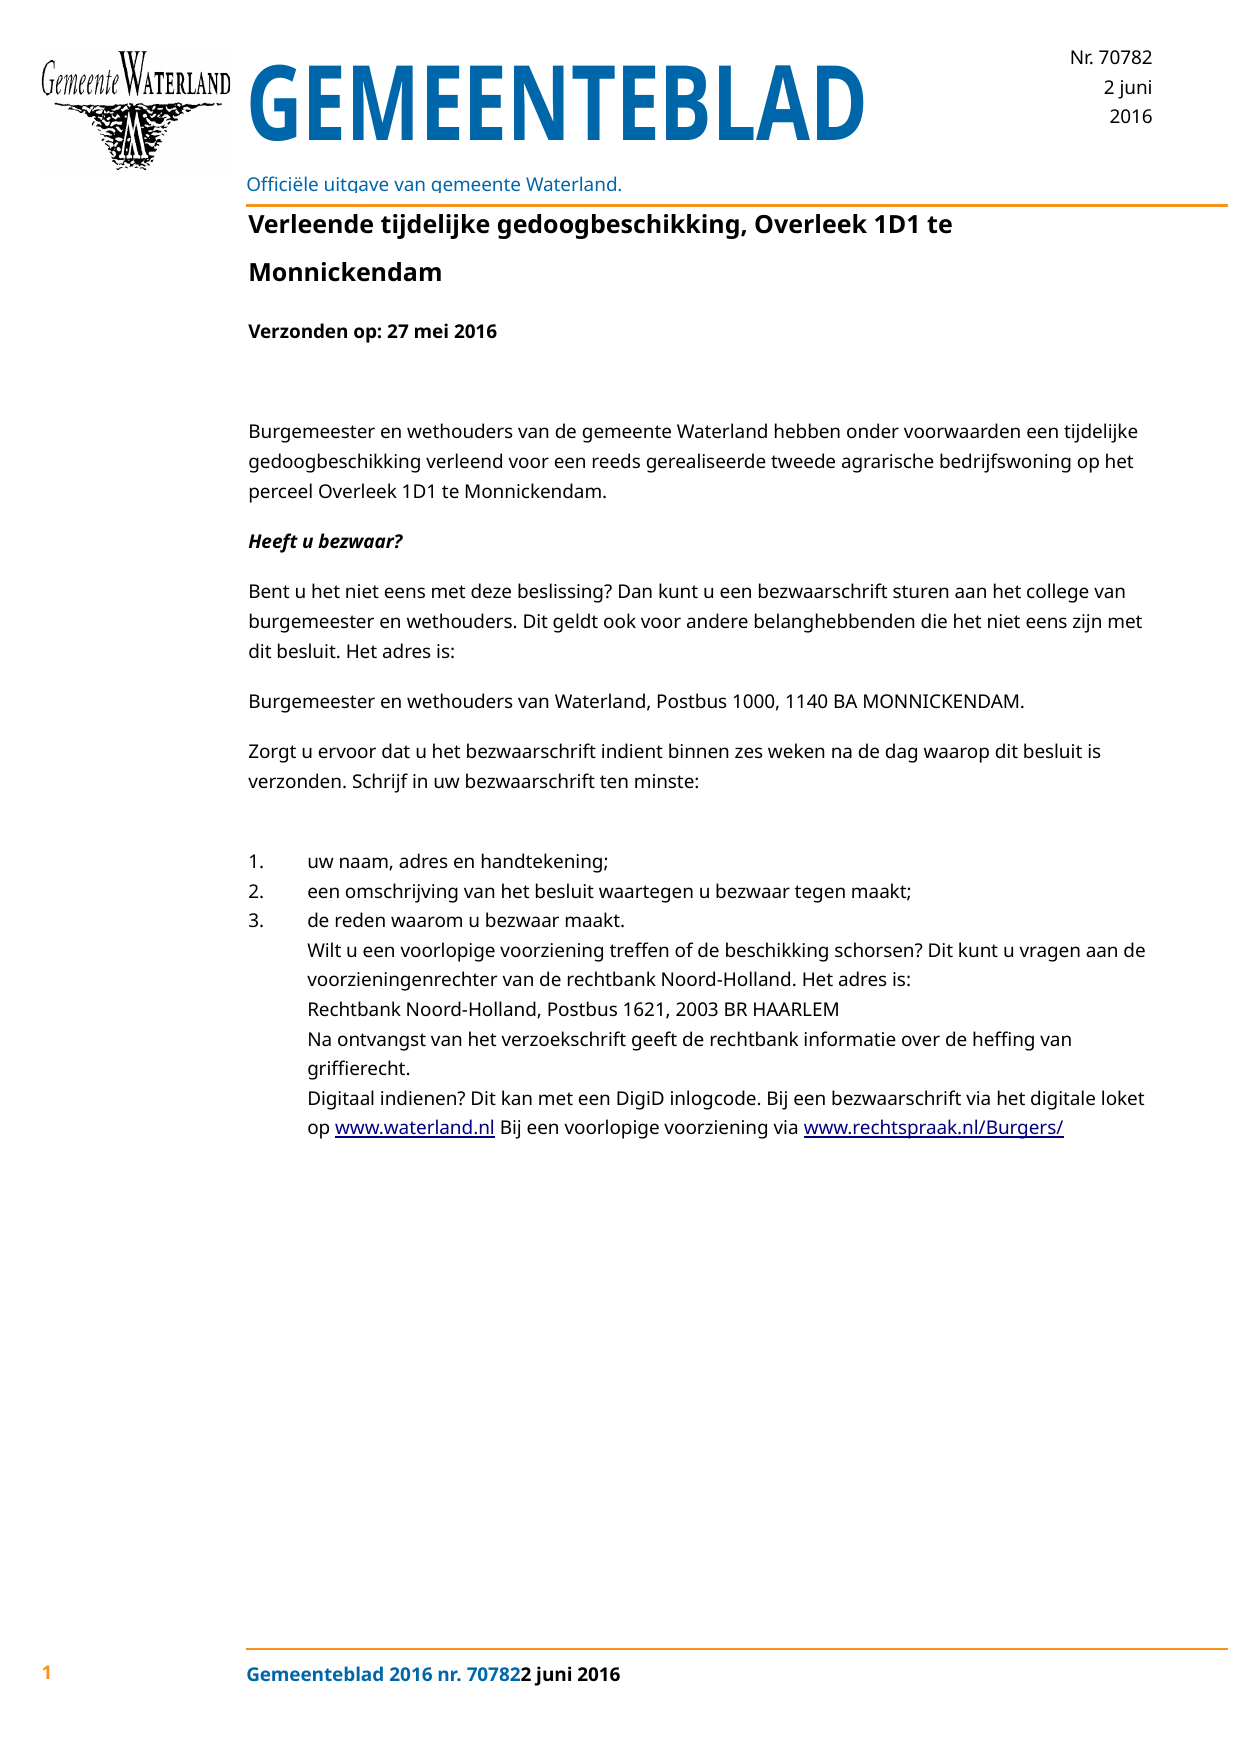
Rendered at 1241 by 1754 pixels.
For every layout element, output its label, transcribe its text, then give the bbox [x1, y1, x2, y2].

text Burgemeester en wethouders van de gemeente Waterland hebben onder voorwaarden een tijdelijke gedoogbeschikking verleend voor een reeds gerealiseerde tweede agrarische bedrijfswoning op het perceel Overleek 1D1 te Monnickendam. [248, 419, 1152, 504]
list Rechtbank Noord-Holland, Postbus 1621, 2003 BR HAARLEM [248, 996, 1152, 1022]
text Bent u het niet eens met deze beslissing? Dan kunt u een bezwaarschrift sturen aan het college van burgemeester en wethouders. Dit geldt ook voor andere belanghebbenden die het niet eens zijn met dit besluit. Het adres is: [248, 579, 1152, 664]
picture [41, 47, 231, 172]
list een omschrijving van het besluit waartegen u bezwaar tegen maakt; [248, 878, 1152, 904]
list Na ontvangst van het verzoekschrift geeft de rechtbank informatie over de heffing van griffierecht. [248, 1026, 1152, 1081]
list Digitaal indienen? Dit kan met een DigiD inlogcode. Bij een bezwaarschrift via het digitale loket op www.waterland.nl Bij een voorlopige voorziening via www.rechtspraak.nl/Burgers/ [248, 1085, 1152, 1140]
text Verleende tijdelijke gedoogbeschikking, Overleek 1D1 te Monnickendam [248, 207, 1152, 288]
text Heeft u bezwaar? [248, 528, 1152, 554]
text Zorgt u ervoor dat u het bezwaarschrift indient binnen zes weken na de dag waarop dit besluit is verzonden. Schrijf in uw bezwaarschrift ten minste: [248, 739, 1152, 794]
text Verzonden op: 27 mei 2016 [248, 318, 1152, 344]
list Wilt u een voorlopige voorziening treffen of de beschikking schorsen? Dit kunt u vragen aan de voorzieningenrechter van de rechtbank Noord-Holland. Het adres is: [248, 937, 1152, 992]
list de reden waarom u bezwaar maakt. [248, 907, 1152, 933]
list uw naam, adres en handtekening; [248, 848, 1152, 874]
text Burgemeester en wethouders van Waterland, Postbus 1000, 1140 BA MONNICKENDAM. [248, 688, 1152, 714]
